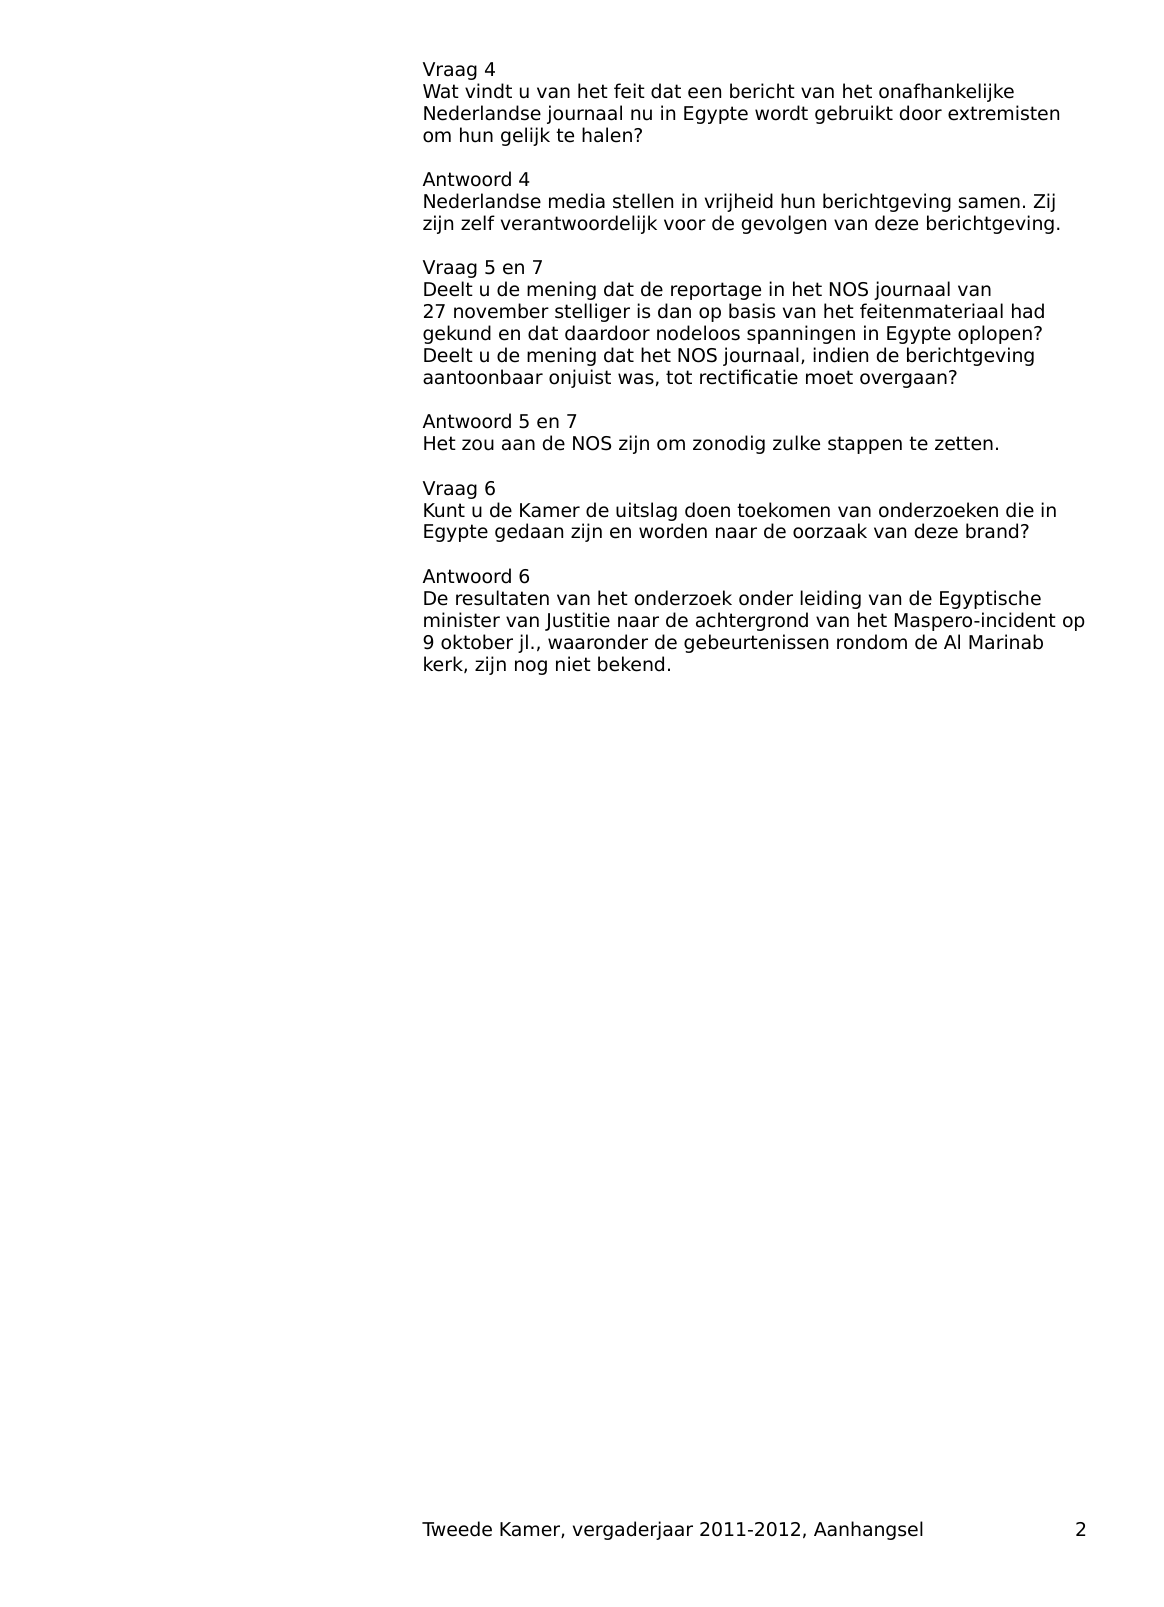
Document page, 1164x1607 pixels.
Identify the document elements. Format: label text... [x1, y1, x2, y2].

text Vraag 5 en 7 [422, 257, 1087, 279]
text Het zou aan de NOS zijn om zonodig zulke stappen te zetten. [422, 433, 1087, 455]
text Vraag 4 [422, 59, 1087, 81]
text Deelt u de mening dat het NOS journaal, indien de berichtgeving aantoonbaar onjuist was, tot rectificatie moet overgaan? [422, 345, 1087, 389]
text Kunt u de Kamer de uitslag doen toekomen van onderzoeken die in Egypte gedaan zijn en worden naar de oorzaak van deze brand? [422, 499, 1087, 543]
text Nederlandse media stellen in vrijheid hun berichtgeving samen. Zij zijn zelf verantwoordelijk voor de gevolgen van deze berichtgeving. [422, 191, 1087, 235]
text Deelt u de mening dat de reportage in het NOS journaal van 27 november stelliger is dan op basis van het feitenmateriaal had gekund en dat daardoor nodeloos spanningen in Egypte oplopen? [422, 279, 1087, 345]
text De resultaten van het onderzoek onder leiding van de Egyptische minister van Justitie naar de achtergrond van het Maspero-incident op 9 oktober jl., waaronder de gebeurtenissen rondom de Al Marinab kerk, zijn nog niet bekend. [422, 588, 1087, 676]
text Antwoord 5 en 7 [422, 411, 1087, 433]
text Antwoord 6 [422, 566, 1087, 588]
text Vraag 6 [422, 477, 1087, 499]
text Wat vindt u van het feit dat een bericht van het onafhankelijke Nederlandse journaal nu in Egypte wordt gebruikt door extremisten om hun gelijk te halen? [422, 81, 1087, 147]
text Antwoord 4 [422, 169, 1087, 191]
